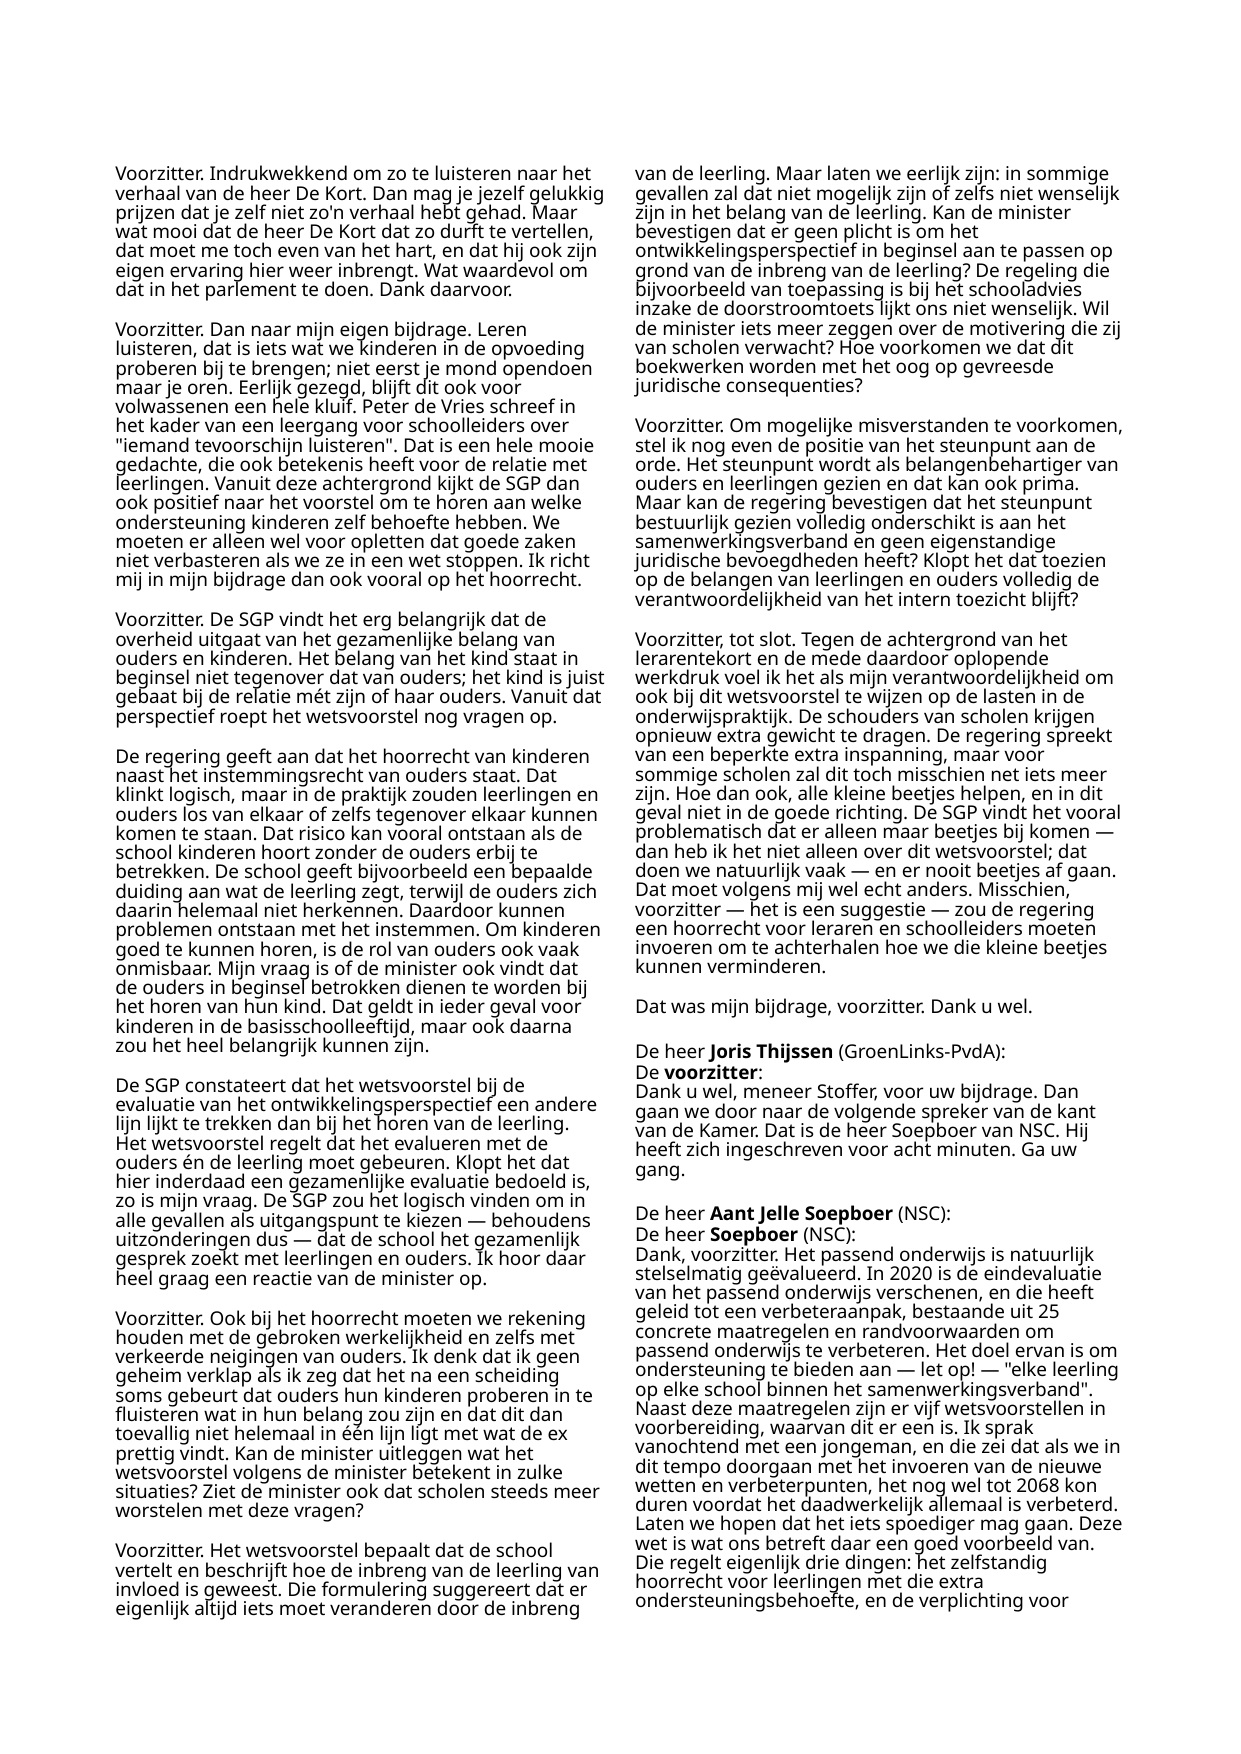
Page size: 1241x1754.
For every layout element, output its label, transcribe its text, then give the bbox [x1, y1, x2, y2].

text Voorzitter. Dan naar mijn eigen bijdrage. Leren luisteren, dat is iets wat we kinderen in de opvoeding proberen bij te brengen; niet eerst je mond opendoen maar je oren. Eerlijk gezegd, blijft dit ook voor volwassenen een hele kluif. Peter de Vries schreef in het kader van een leergang voor schoolleiders over "iemand tevoorschijn luisteren". Dat is een hele mooie gedachte, die ook betekenis heeft voor de relatie met leerlingen. Vanuit deze achtergrond kijkt de SGP dan ook positief naar het voorstel om te horen aan welke ondersteuning kinderen zelf behoefte hebben. We moeten er alleen wel voor opletten dat goede zaken niet verbasteren als we ze in een wet stoppen. Ik richt mij in mijn bijdrage dan ook vooral op het hoorrecht. [115, 321, 605, 591]
text De heer Joris Thijssen (GroenLinks-PvdA): [635, 1038, 1125, 1064]
text Dank u wel, meneer Stoffer, voor uw bijdrage. Dan gaan we door naar de volgende spreker van de kant van de Kamer. Dat is de heer Soepboer van NSC. Hij heeft zich ingeschreven voor acht minuten. Ga uw gang. [635, 1083, 1125, 1180]
text Voorzitter. De SGP vindt het erg belangrijk dat de overheid uitgaat van het gezamenlijke belang van ouders en kinderen. Het belang van het kind staat in beginsel niet tegenover dat van ouders; het kind is juist gebaat bij de relatie mét zijn of haar ouders. Vanuit dat perspectief roept het wetsvoorstel nog vragen op. [115, 611, 605, 727]
text De heer Aant Jelle Soepboer (NSC): [635, 1201, 1125, 1226]
text van de leerling. Maar laten we eerlijk zijn: in sommige gevallen zal dat niet mogelijk zijn of zelfs niet wenselijk zijn in het belang van de leerling. Kan de minister bevestigen dat er geen plicht is om het ontwikkelingsperspectief in beginsel aan te passen op grond van de inbreng van de leerling? De regeling die bijvoorbeeld van toepassing is bij het schooladvies inzake de doorstroomtoets lijkt ons niet wenselijk. Wil de minister iets meer zeggen over de motivering die zij van scholen verwacht? Hoe voorkomen we dat dit boekwerken worden met het oog op gevreesde juridische consequenties? [635, 165, 1125, 397]
text De heer Soepboer (NSC): [635, 1226, 1125, 1246]
text Voorzitter. Om mogelijke misverstanden te voorkomen, stel ik nog even de positie van het steunpunt aan de orde. Het steunpunt wordt als belangenbehartiger van ouders en leerlingen gezien en dat kan ook prima. Maar kan de regering bevestigen dat het steunpunt bestuurlijk gezien volledig onderschikt is aan het samenwerkingsverband en geen eigenstandige juridische bevoegdheden heeft? Klopt het dat toezien op de belangen van leerlingen en ouders volledig de verantwoordelijkheid van het intern toezicht blijft? [635, 417, 1125, 610]
text De regering geeft aan dat het hoorrecht van kinderen naast het instemmingsrecht van ouders staat. Dat klinkt logisch, maar in de praktijk zouden leerlingen en ouders los van elkaar of zelfs tegenover elkaar kunnen komen te staan. Dat risico kan vooral ontstaan als de school kinderen hoort zonder de ouders erbij te betrekken. De school geeft bijvoorbeeld een bepaalde duiding aan wat de leerling zegt, terwijl de ouders zich daarin helemaal niet herkennen. Daardoor kunnen problemen ontstaan met het instemmen. Om kinderen goed te kunnen horen, is de rol van ouders ook vaak onmisbaar. Mijn vraag is of de minister ook vindt dat de ouders in beginsel betrokken dienen te worden bij het horen van hun kind. Dat geldt in ieder geval voor kinderen in de basisschoolleeftijd, maar ook daarna zou het heel belangrijk kunnen zijn. [115, 748, 605, 1056]
text Dat was mijn bijdrage, voorzitter. Dank u wel. [635, 998, 1125, 1018]
text De SGP constateert dat het wetsvoorstel bij de evaluatie van het ontwikkelingsperspectief een andere lijn lijkt te trekken dan bij het horen van de leerling. Het wetsvoorstel regelt dat het evalueren met de ouders én de leerling moet gebeuren. Klopt het dat hier inderdaad een gezamenlijke evaluatie bedoeld is, zo is mijn vraag. De SGP zou het logisch vinden om in alle gevallen als uitgangspunt te kiezen — behoudens uitzonderingen dus — dat de school het gezamenlijk gesprek zoekt met leerlingen en ouders. Ik hoor daar heel graag een reactie van de minister op. [115, 1077, 605, 1289]
text De voorzitter: [635, 1064, 1125, 1083]
text Voorzitter, tot slot. Tegen de achtergrond van het lerarentekort en de mede daardoor oplopende werkdruk voel ik het als mijn verantwoordelijkheid om ook bij dit wetsvoorstel te wijzen op de lasten in de onderwijspraktijk. De schouders van scholen krijgen opnieuw extra gewicht te dragen. De regering spreekt van een beperkte extra inspanning, maar voor sommige scholen zal dit toch misschien net iets meer zijn. Hoe dan ook, alle kleine beetjes helpen, en in dit geval niet in de goede richting. De SGP vindt het vooral problematisch dat er alleen maar beetjes bij komen — dan heb ik het niet alleen over dit wetsvoorstel; dat doen we natuurlijk vaak — en er nooit beetjes af gaan. Dat moet volgens mij wel echt anders. Misschien, voorzitter — het is een suggestie — zou de regering een hoorrecht voor leraren en schoolleiders moeten invoeren om te achterhalen hoe we die kleine beetjes kunnen verminderen. [635, 631, 1125, 978]
text Dank, voorzitter. Het passend onderwijs is natuurlijk stelselmatig geëvalueerd. In 2020 is de eindevaluatie van het passend onderwijs verschenen, en die heeft geleid tot een verbeteraanpak, bestaande uit 25 concrete maatregelen en randvoorwaarden om passend onderwijs te verbeteren. Het doel ervan is om ondersteuning te bieden aan — let op! — "elke leerling op elke school binnen het samenwerkingsverband". Naast deze maatregelen zijn er vijf wetsvoorstellen in voorbereiding, waarvan dit er een is. Ik sprak vanochtend met een jongeman, en die zei dat als we in dit tempo doorgaan met het invoeren van de nieuwe wetten en verbeterpunten, het nog wel tot 2068 kon duren voordat het daadwerkelijk allemaal is verbeterd. Laten we hopen dat het iets spoediger mag gaan. Deze wet is wat ons betreft daar een goed voorbeeld van. Die regelt eigenlijk drie dingen: het zelfstandig hoorrecht voor leerlingen met die extra ondersteuningsbehoefte, en de verplichting voor [635, 1246, 1125, 1612]
text Voorzitter. Het wetsvoorstel bepaalt dat de school vertelt en beschrijft hoe de inbreng van de leerling van invloed is geweest. Die formulering suggereert dat er eigenlijk altijd iets moet veranderen door de inbreng [115, 1542, 605, 1619]
text Voorzitter. Ook bij het hoorrecht moeten we rekening houden met de gebroken werkelijkheid en zelfs met verkeerde neigingen van ouders. Ik denk dat ik geen geheim verklap als ik zeg dat het na een scheiding soms gebeurt dat ouders hun kinderen proberen in te fluisteren wat in hun belang zou zijn en dat dit dan toevallig niet helemaal in één lijn ligt met wat de ex prettig vindt. Kan de minister uitleggen wat het wetsvoorstel volgens de minister betekent in zulke situaties? Ziet de minister ook dat scholen steeds meer worstelen met deze vragen? [115, 1309, 605, 1522]
text Voorzitter. Indrukwekkend om zo te luisteren naar het verhaal van de heer De Kort. Dan mag je jezelf gelukkig prijzen dat je zelf niet zo'n verhaal hebt gehad. Maar wat mooi dat de heer De Kort dat zo durft te vertellen, dat moet me toch even van het hart, en dat hij ook zijn eigen ervaring hier weer inbrengt. Wat waardevol om dat in het parlement te doen. Dank daarvoor. [115, 165, 605, 300]
